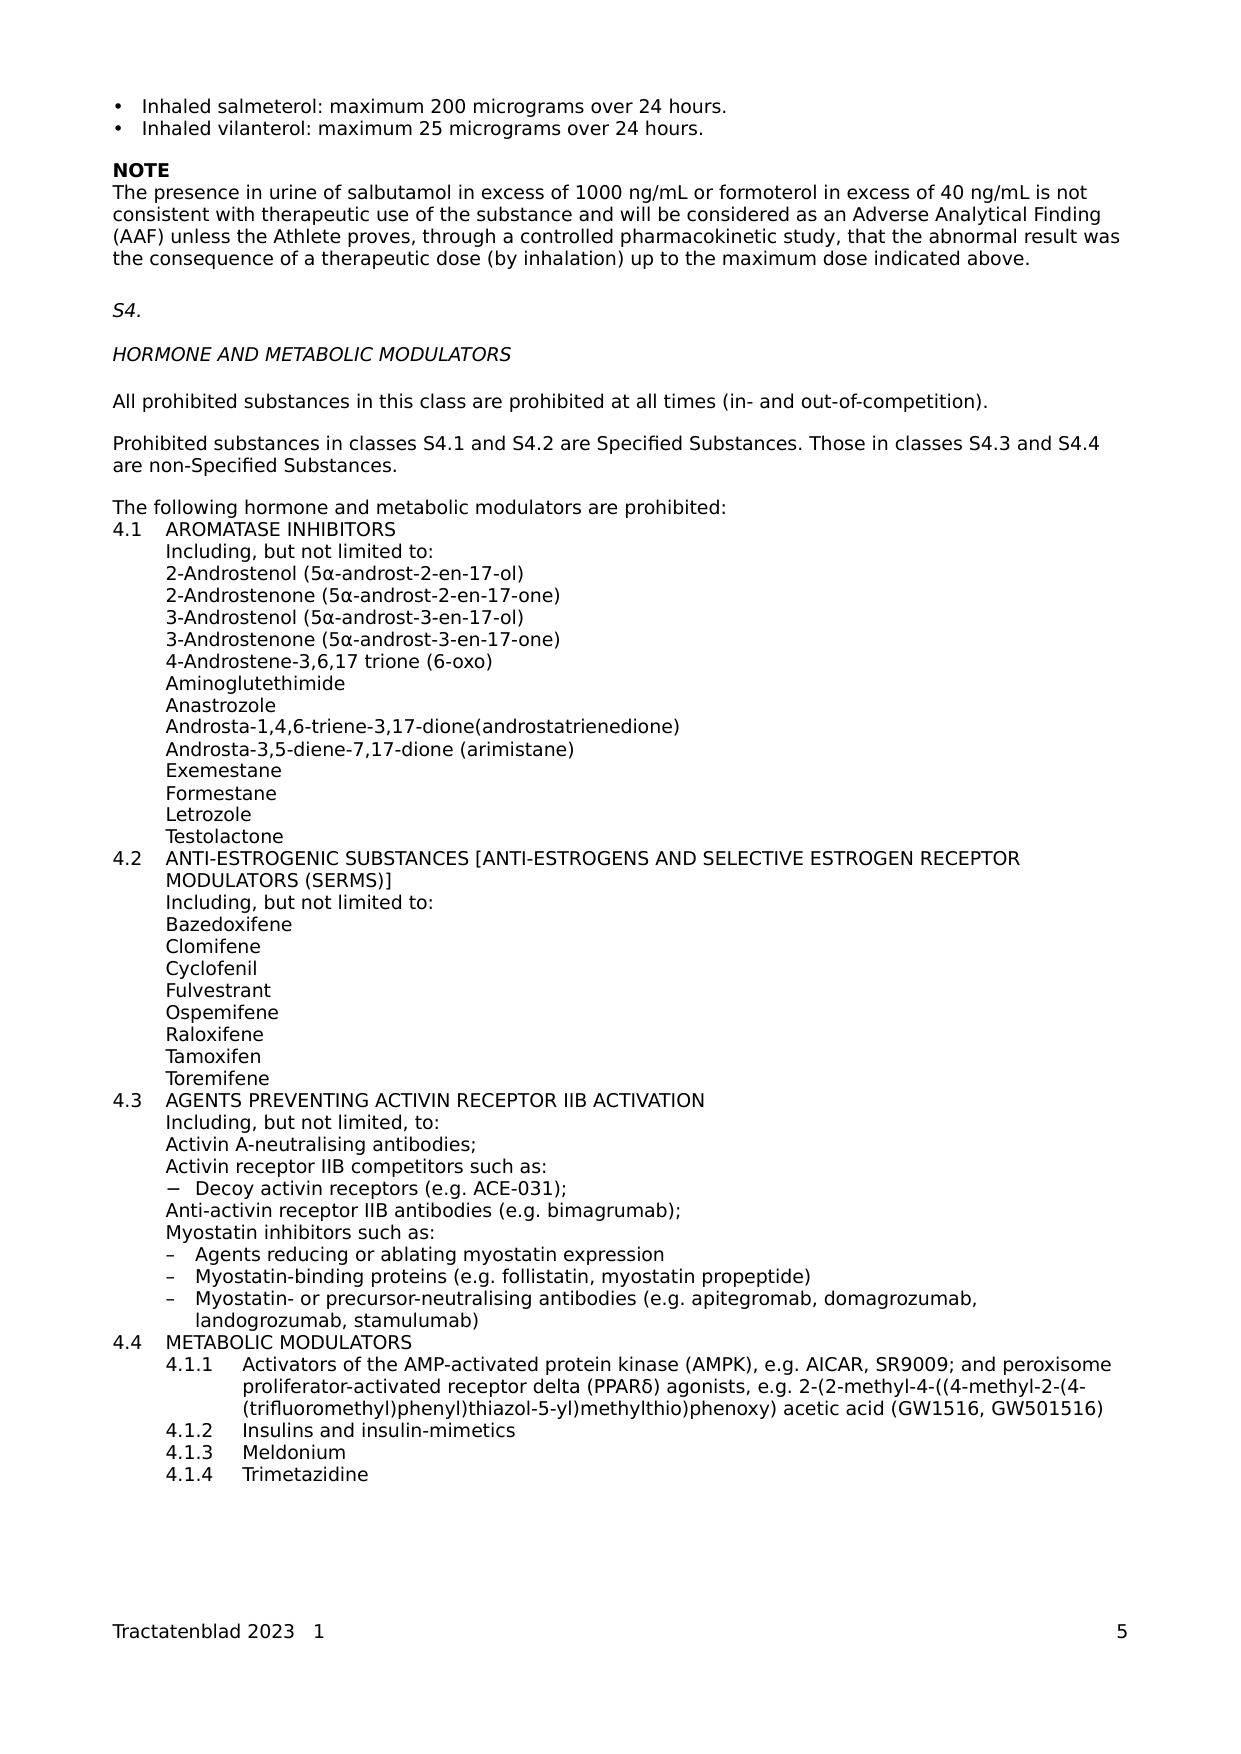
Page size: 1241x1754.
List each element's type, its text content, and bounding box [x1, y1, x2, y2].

text Androsta-1,4,6-triene-3,17-dione(androstatrienedione) [165, 716, 1128, 738]
text All prohibited substances in this class are prohibited at all times (in- and out-of-competition). [112, 391, 1128, 413]
text Including, but not limited, to: [165, 1112, 1128, 1134]
text 4.1 AROMATASE INHIBITORS [112, 519, 1128, 541]
text Anastrozole [165, 694, 1128, 716]
text NOTE [112, 160, 1128, 182]
subtitle S4. HORMONE AND METABOLIC MODULATORS [112, 300, 1128, 366]
text 4.4 METABOLIC MODULATORS [112, 1332, 1128, 1354]
text 4.1.4 Trimetazidine [165, 1464, 1128, 1486]
text Prohibited substances in classes S4.1 and S4.2 are Specified Substances. Those in classes S4.3 and S4.4 are non-Specified Substances. [112, 433, 1128, 477]
text − Decoy activin receptors (e.g. ACE-031); [165, 1178, 1128, 1200]
text Including, but not limited to: [165, 892, 1128, 914]
text 4.2 ANTI-ESTROGENIC SUBSTANCES [ANTI-ESTROGENS AND SELECTIVE ESTROGEN RECEPTOR MODULATORS (SERMS)] [112, 848, 1128, 892]
text 4-Androstene-3,6,17 trione (6-oxo) [165, 651, 1128, 672]
text 2-Androstenol (5α-androst-2-en-17-ol) [165, 563, 1128, 584]
text 3-Androstenone (5α-androst-3-en-17-one) [165, 628, 1128, 651]
text 2-Androstenone (5α-androst-2-en-17-one) [165, 584, 1128, 607]
text Myostatin inhibitors such as: [165, 1222, 1128, 1244]
text Toremifene [165, 1068, 1128, 1090]
text Anti-activin receptor IIB antibodies (e.g. bimagrumab); [165, 1200, 1128, 1222]
text Ospemifene [165, 1002, 1128, 1024]
text Bazedoxifene [165, 914, 1128, 936]
text The following hormone and metabolic modulators are prohibited: [112, 497, 1128, 519]
text • Inhaled vilanterol: maximum 25 micrograms over 24 hours. [112, 118, 1128, 140]
text Androsta-3,5-diene-7,17-dione (arimistane) [165, 738, 1128, 760]
text Clomifene [165, 936, 1128, 958]
text Including, but not limited to: [165, 541, 1128, 563]
text Fulvestrant [165, 980, 1128, 1002]
text 4.1.1 Activators of the AMP-activated protein kinase (AMPK), e.g. AICAR, SR9009; and peroxisome proliferator-activated receptor delta (PPARδ) agonists, e.g. 2-(2-methyl-4-((4-methyl-2-(4-(trifluoromethyl)phenyl)thiazol-5-yl)methylthio)phenoxy) acetic acid (GW1516, GW501516) [165, 1354, 1128, 1420]
text 4.1.3 Meldonium [165, 1442, 1128, 1464]
text Formestane [165, 782, 1128, 804]
text Cyclofenil [165, 958, 1128, 980]
text Activin A-neutralising antibodies; [165, 1134, 1128, 1156]
text Activin receptor IIB competitors such as: [165, 1156, 1128, 1178]
text – Agents reducing or ablating myostatin expression [165, 1244, 1128, 1266]
text 4.3 AGENTS PREVENTING ACTIVIN RECEPTOR IIB ACTIVATION [112, 1090, 1128, 1112]
text Letrozole [165, 804, 1128, 826]
text 3-Androstenol (5α-androst-3-en-17-ol) [165, 607, 1128, 628]
text Tamoxifen [165, 1046, 1128, 1068]
text • Inhaled salmeterol: maximum 200 micrograms over 24 hours. [112, 96, 1128, 118]
text Raloxifene [165, 1024, 1128, 1046]
text The presence in urine of salbutamol in excess of 1000 ng/mL or formoterol in excess of 40 ng/mL is not consistent with therapeutic use of the substance and will be considered as an Adverse Analytical Finding (AAF) unless the Athlete proves, through a controlled pharmacokinetic study, that the abnormal result was the consequence of a therapeutic dose (by inhalation) up to the maximum dose indicated above. [112, 182, 1128, 270]
text – Myostatin- or precursor-neutralising antibodies (e.g. apitegromab, domagrozumab, landogrozumab, stamulumab) [165, 1288, 1128, 1332]
text Testolactone [165, 826, 1128, 848]
text Exemestane [165, 760, 1128, 782]
text 4.1.2 Insulins and insulin-mimetics [165, 1420, 1128, 1442]
text Aminoglutethimide [165, 672, 1128, 694]
text – Myostatin-binding proteins (e.g. follistatin, myostatin propeptide) [165, 1266, 1128, 1288]
